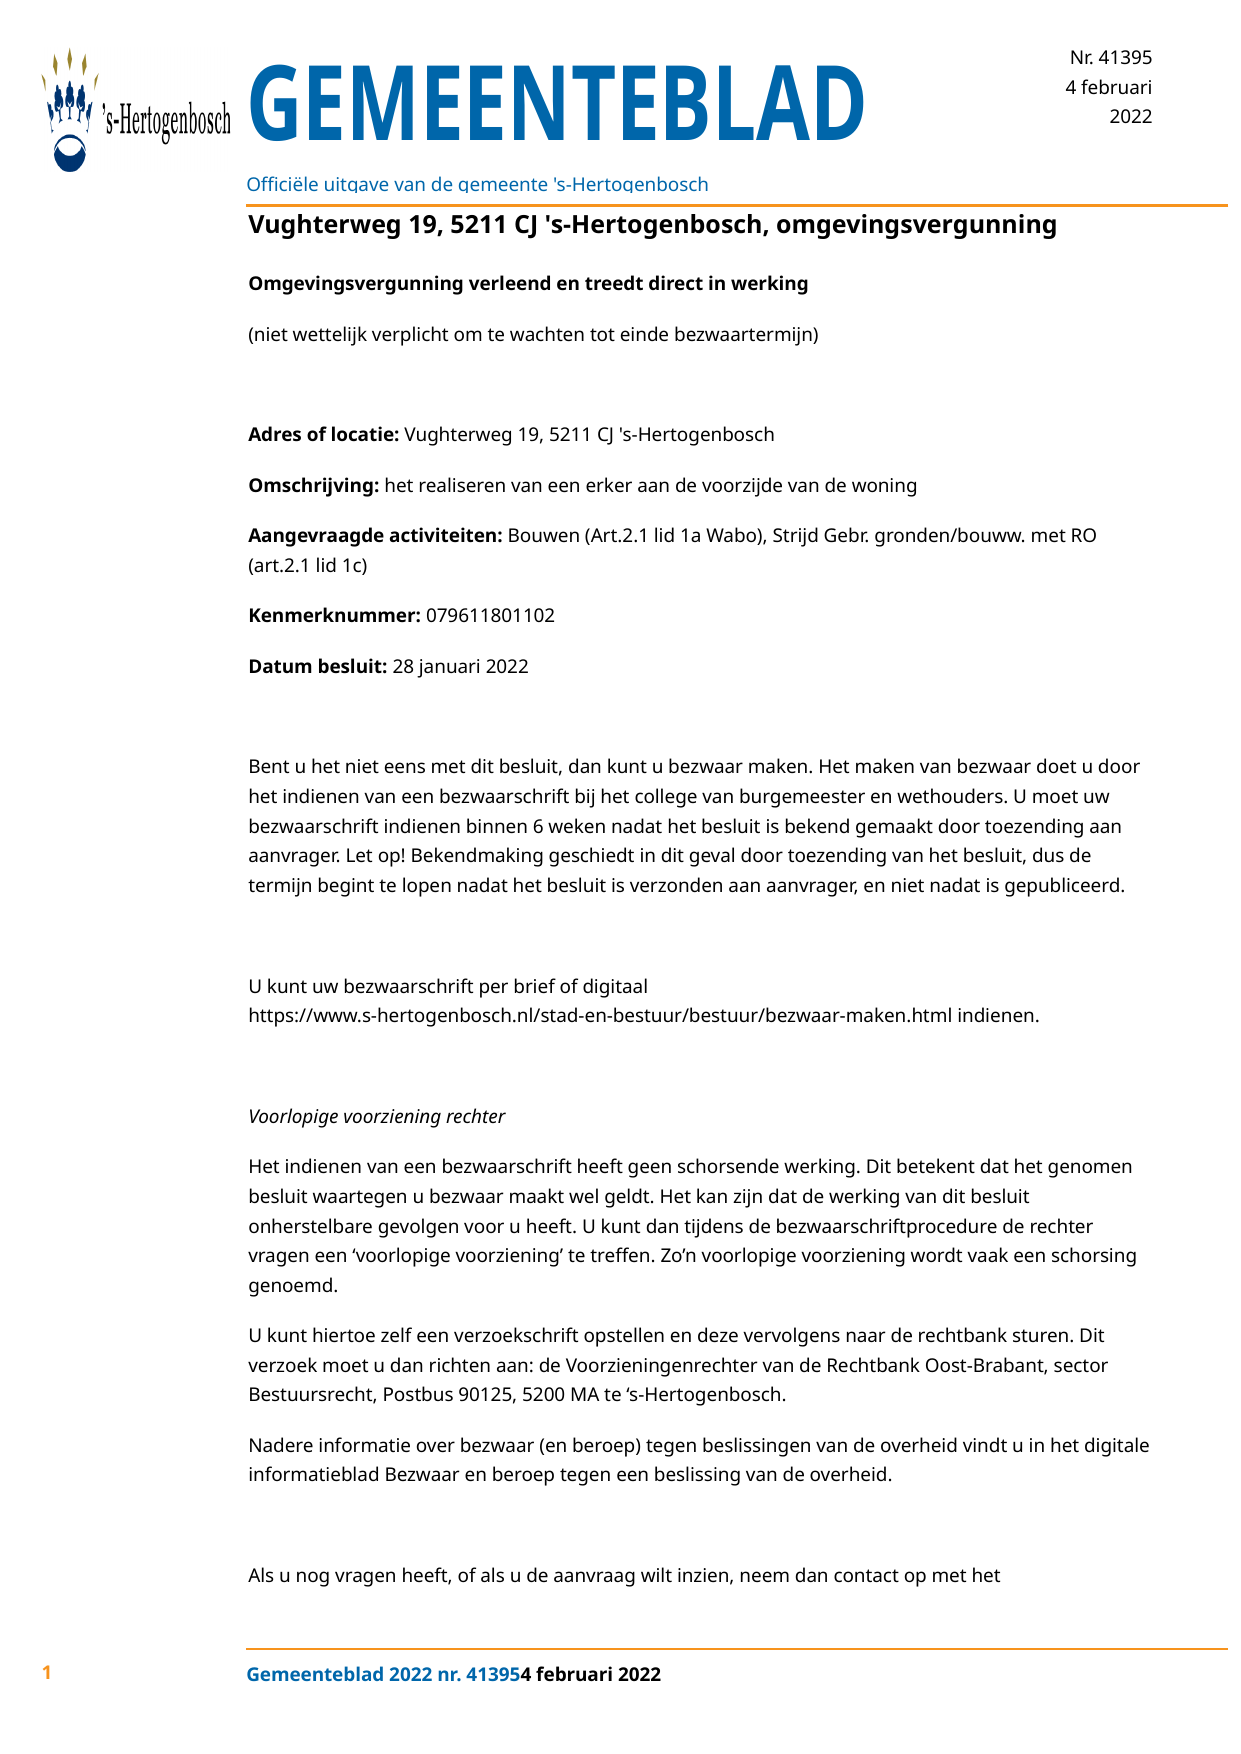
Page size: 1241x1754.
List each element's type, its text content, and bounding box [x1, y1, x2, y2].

text Omschrijving: het realiseren van een erker aan de voorzijde van de woning [248, 472, 1152, 498]
text Omgevingsvergunning verleend en treedt direct in werking [248, 270, 1152, 296]
text Nadere informatie over bezwaar (en beroep) tegen beslissingen van de overheid vindt u in het digitale informatieblad Bezwaar en beroep tegen een beslissing van de overheid. [248, 1432, 1152, 1487]
text Aangevraagde activiteiten: Bouwen (Art.2.1 lid 1a Wabo), Strijd Gebr. gronden/bouww. met RO (art.2.1 lid 1c) [248, 522, 1152, 578]
text Kenmerknummer: 079611801102 [248, 602, 1152, 628]
text U kunt hiertoe zelf een verzoekschrift opstellen en deze vervolgens naar de rechtbank sturen. Dit verzoek moet u dan richten aan: de Voorzieningenrechter van de Rechtbank Oost-Brabant, sector Bestuursrecht, Postbus 90125, 5200 MA te ‘s-Hertogenbosch. [248, 1322, 1152, 1407]
text Adres of locatie: Vughterweg 19, 5211 CJ 's-Hertogenbosch [248, 422, 1152, 447]
picture [41, 47, 231, 172]
text Datum besluit: 28 januari 2022 [248, 653, 1152, 678]
text Als u nog vragen heeft, of als u de aanvraag wilt inzien, neem dan contact op met het [248, 1562, 1152, 1588]
text (niet wettelijk verplicht om te wachten tot einde bezwaartermijn) [248, 321, 1152, 346]
text Het indienen van een bezwaarschrift heeft geen schorsende werking. Dit betekent dat het genomen besluit waartegen u bezwaar maakt wel geldt. Het kan zijn dat de werking van dit besluit onherstelbare gevolgen voor u heeft. U kunt dan tijdens de bezwaarschriftprocedure de rechter vragen een ‘voorlopige voorziening’ te treffen. Zo’n voorlopige voorziening wordt vaak een schorsing genoemd. [248, 1154, 1152, 1298]
text Vughterweg 19, 5211 CJ 's-Hertogenbosch, omgevingsvergunning [248, 207, 1152, 241]
text Voorlopige voorziening rechter [248, 1103, 1152, 1129]
text U kunt uw bezwaarschrift per brief of digitaal https://www.s-hertogenbosch.nl/stad-en-bestuur/bestuur/bezwaar-maken.html indienen. [248, 973, 1152, 1028]
text Bent u het niet eens met dit besluit, dan kunt u bezwaar maken. Het maken van bezwaar doet u door het indienen van een bezwaarschrift bij het college van burgemeester en wethouders. U moet uw bezwaarschrift indienen binnen 6 weken nadat het besluit is bekend gemaakt door toezending aan aanvrager. Let op! Bekendmaking geschiedt in dit geval door toezending van het besluit, dus de termijn begint te lopen nadat het besluit is verzonden aan aanvrager, en niet nadat is gepubliceerd. [248, 754, 1152, 898]
